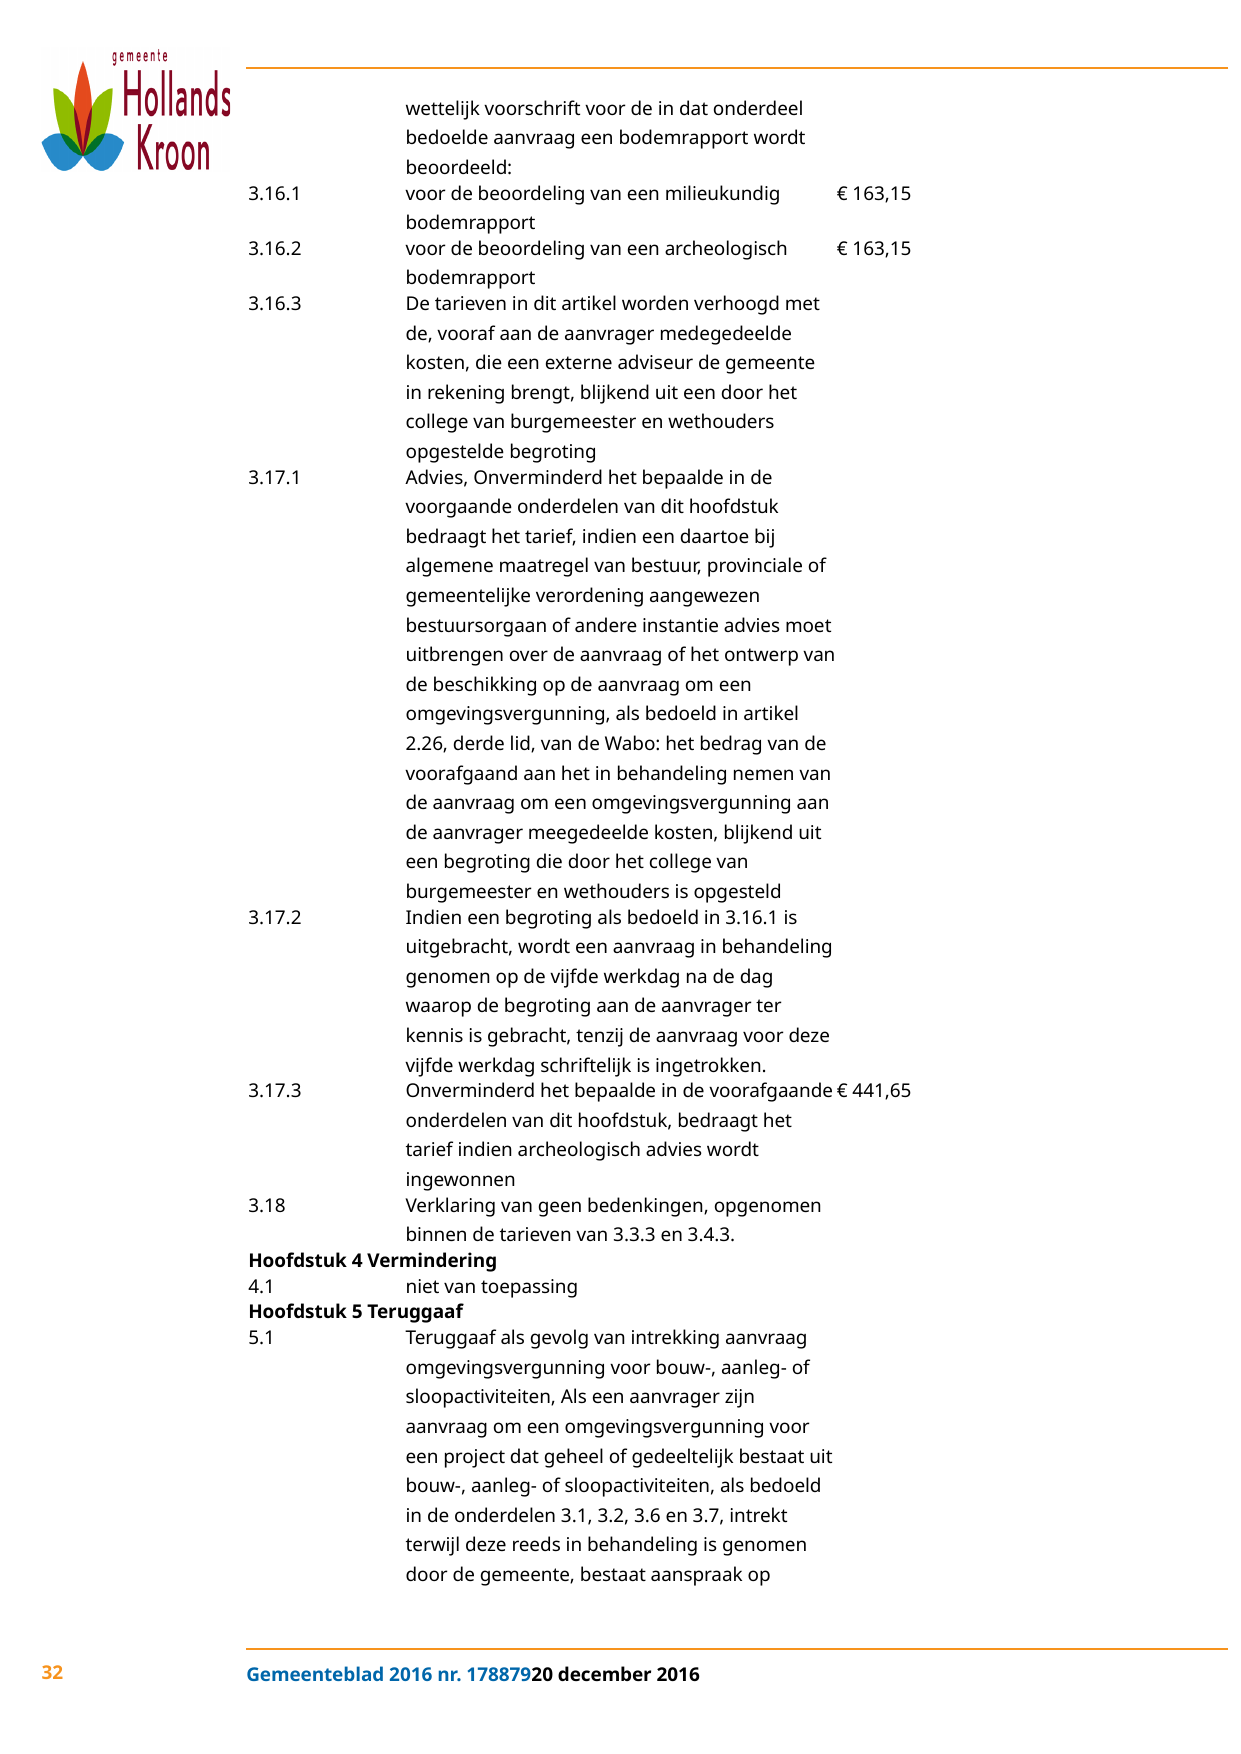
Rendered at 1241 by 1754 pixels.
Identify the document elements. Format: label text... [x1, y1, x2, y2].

table_cell wettelijk voorschrift voor de in dat onderdeel bedoelde aanvraag een bodemrapport wordt beoordeeld: [405, 95, 837, 180]
table_cell [994, 1192, 1152, 1247]
table_cell [837, 1273, 994, 1299]
table_cell 3.16.2 [248, 235, 405, 290]
table_cell [248, 95, 405, 180]
table_cell [994, 180, 1152, 235]
table_cell [837, 95, 994, 180]
table_cell € 163,15 [837, 235, 994, 290]
table_cell [994, 235, 1152, 290]
table_cell voor de beoordeling van een milieukundig bodemrapport [405, 180, 837, 235]
table_cell Teruggaaf als gevolg van intrekking aanvraag omgevingsvergunning voor bouw-, aanleg- of sloopactiviteiten, Als een aanvrager zijn aanvraag om een omgevingsvergunning voor een project dat geheel of gedeeltelijk bestaat uit bouw‐, aanleg‐ of sloopactiviteiten, als bedoeld in de onderdelen 3.1, 3.2, 3.6 en 3.7, intrekt terwijl deze reeds in behandeling is genomen door de gemeente, bestaat aanspraak op [405, 1325, 837, 1587]
table_cell 3.18 [248, 1192, 405, 1247]
table_cell [837, 904, 994, 1077]
table_cell 3.17.3 [248, 1078, 405, 1192]
table_cell 4.1 [248, 1273, 405, 1299]
table_cell [994, 1078, 1152, 1192]
picture [41, 47, 231, 172]
table_cell Advies, Onverminderd het bepaalde in de voorgaande onderdelen van dit hoofdstuk bedraagt het tarief, indien een daartoe bij algemene maatregel van bestuur, provinciale of gemeentelijke verordening aangewezen bestuursorgaan of andere instantie advies moet uitbrengen over de aanvraag of het ontwerp van de beschikking op de aanvraag om een omgevingsvergunning, als bedoeld in artikel 2.26, derde lid, van de Wabo: het bedrag van de voorafgaand aan het in behandeling nemen van de aanvraag om een omgevingsvergunning aan de aanvrager meegedeelde kosten, blijkend uit een begroting die door het college van burgemeester en wethouders is opgesteld [405, 464, 837, 904]
table_cell De tarieven in dit artikel worden verhoogd met de, vooraf aan de aanvrager medegedeelde kosten, die een externe adviseur de gemeente in rekening brengt, blijkend uit een door het college van burgemeester en wethouders opgestelde begroting [405, 290, 837, 464]
table_cell [837, 1192, 994, 1247]
table_cell voor de beoordeling van een archeologisch bodemrapport [405, 235, 837, 290]
table_cell [994, 290, 1152, 464]
table_cell 5.1 [248, 1325, 405, 1587]
table_cell [837, 464, 994, 904]
table_cell € 441,65 [837, 1078, 994, 1192]
table_cell Hoofdstuk 5 Teruggaaf [248, 1299, 1152, 1324]
table_cell € 163,15 [837, 180, 994, 235]
table_cell niet van toepassing [405, 1273, 837, 1299]
table_cell 3.17.2 [248, 904, 405, 1077]
table_cell Indien een begroting als bedoeld in 3.16.1 is uitgebracht, wordt een aanvraag in behandeling genomen op de vijfde werkdag na de dag waarop de begroting aan de aanvrager ter kennis is gebracht, tenzij de aanvraag voor deze vijfde werkdag schriftelijk is ingetrokken. [405, 904, 837, 1077]
table_cell [994, 1325, 1152, 1587]
table_cell Hoofdstuk 4 Vermindering [248, 1247, 1152, 1273]
table_cell [994, 464, 1152, 904]
table_cell [837, 1325, 994, 1587]
table_cell [994, 95, 1152, 180]
table_cell 3.17.1 [248, 464, 405, 904]
table_cell 3.16.3 [248, 290, 405, 464]
table_cell 3.16.1 [248, 180, 405, 235]
table_cell Onverminderd het bepaalde in de voorafgaande onderdelen van dit hoofdstuk, bedraagt het tarief indien archeologisch advies wordt ingewonnen [405, 1078, 837, 1192]
table_cell Verklaring van geen bedenkingen, opgenomen binnen de tarieven van 3.3.3 en 3.4.3. [405, 1192, 837, 1247]
table_cell [994, 904, 1152, 1077]
table_cell [837, 290, 994, 464]
table_cell [994, 1273, 1152, 1299]
